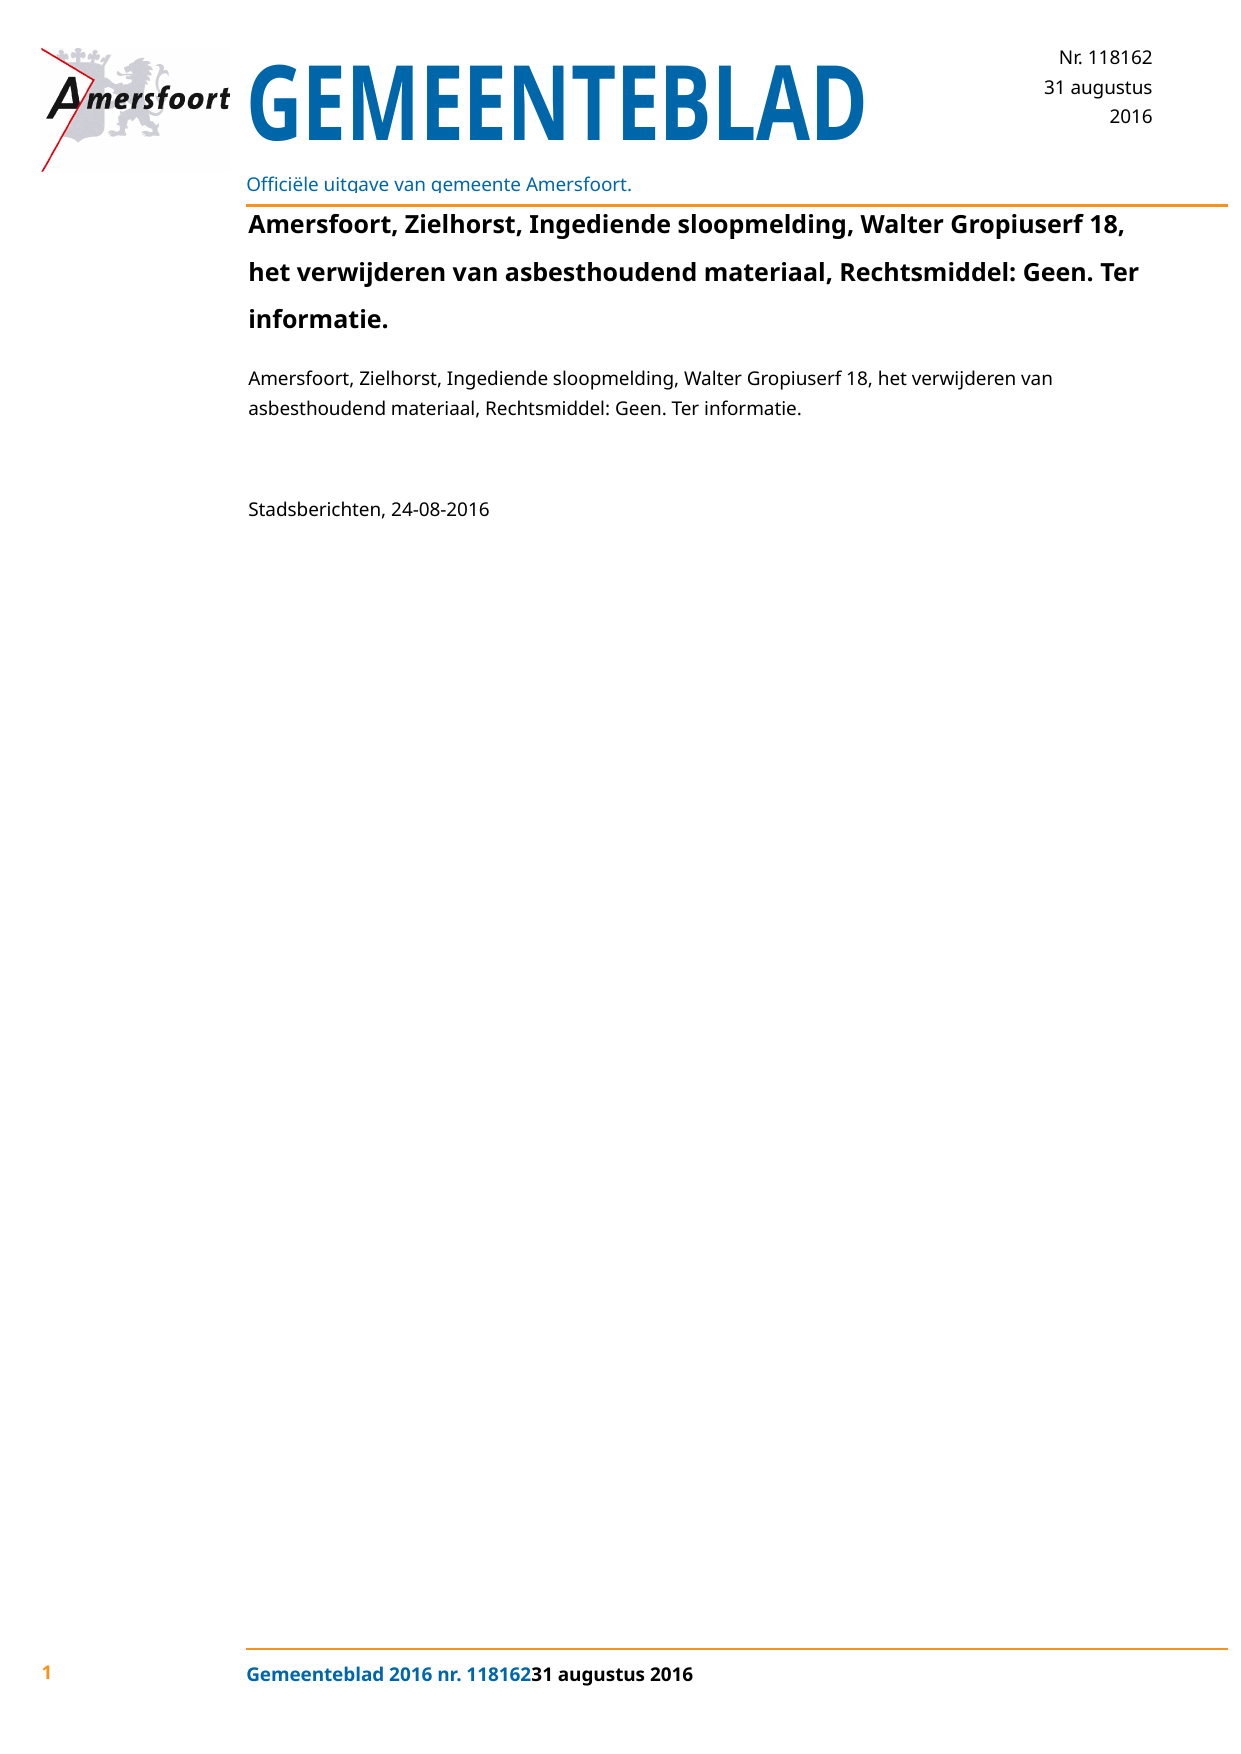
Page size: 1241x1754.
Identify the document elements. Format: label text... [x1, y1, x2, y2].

text Amersfoort, Zielhorst, Ingediende sloopmelding, Walter Gropiuserf 18, het verwijderen van asbesthoudend materiaal, Rechtsmiddel: Geen. Ter informatie. [248, 366, 1152, 421]
picture [41, 47, 231, 172]
text Stadsberichten, 24-08-2016 [248, 496, 1152, 522]
text Amersfoort, Zielhorst, Ingediende sloopmelding, Walter Gropiuserf 18, het verwijderen van asbesthoudend materiaal, Rechtsmiddel: Geen. Ter informatie. [248, 207, 1152, 336]
